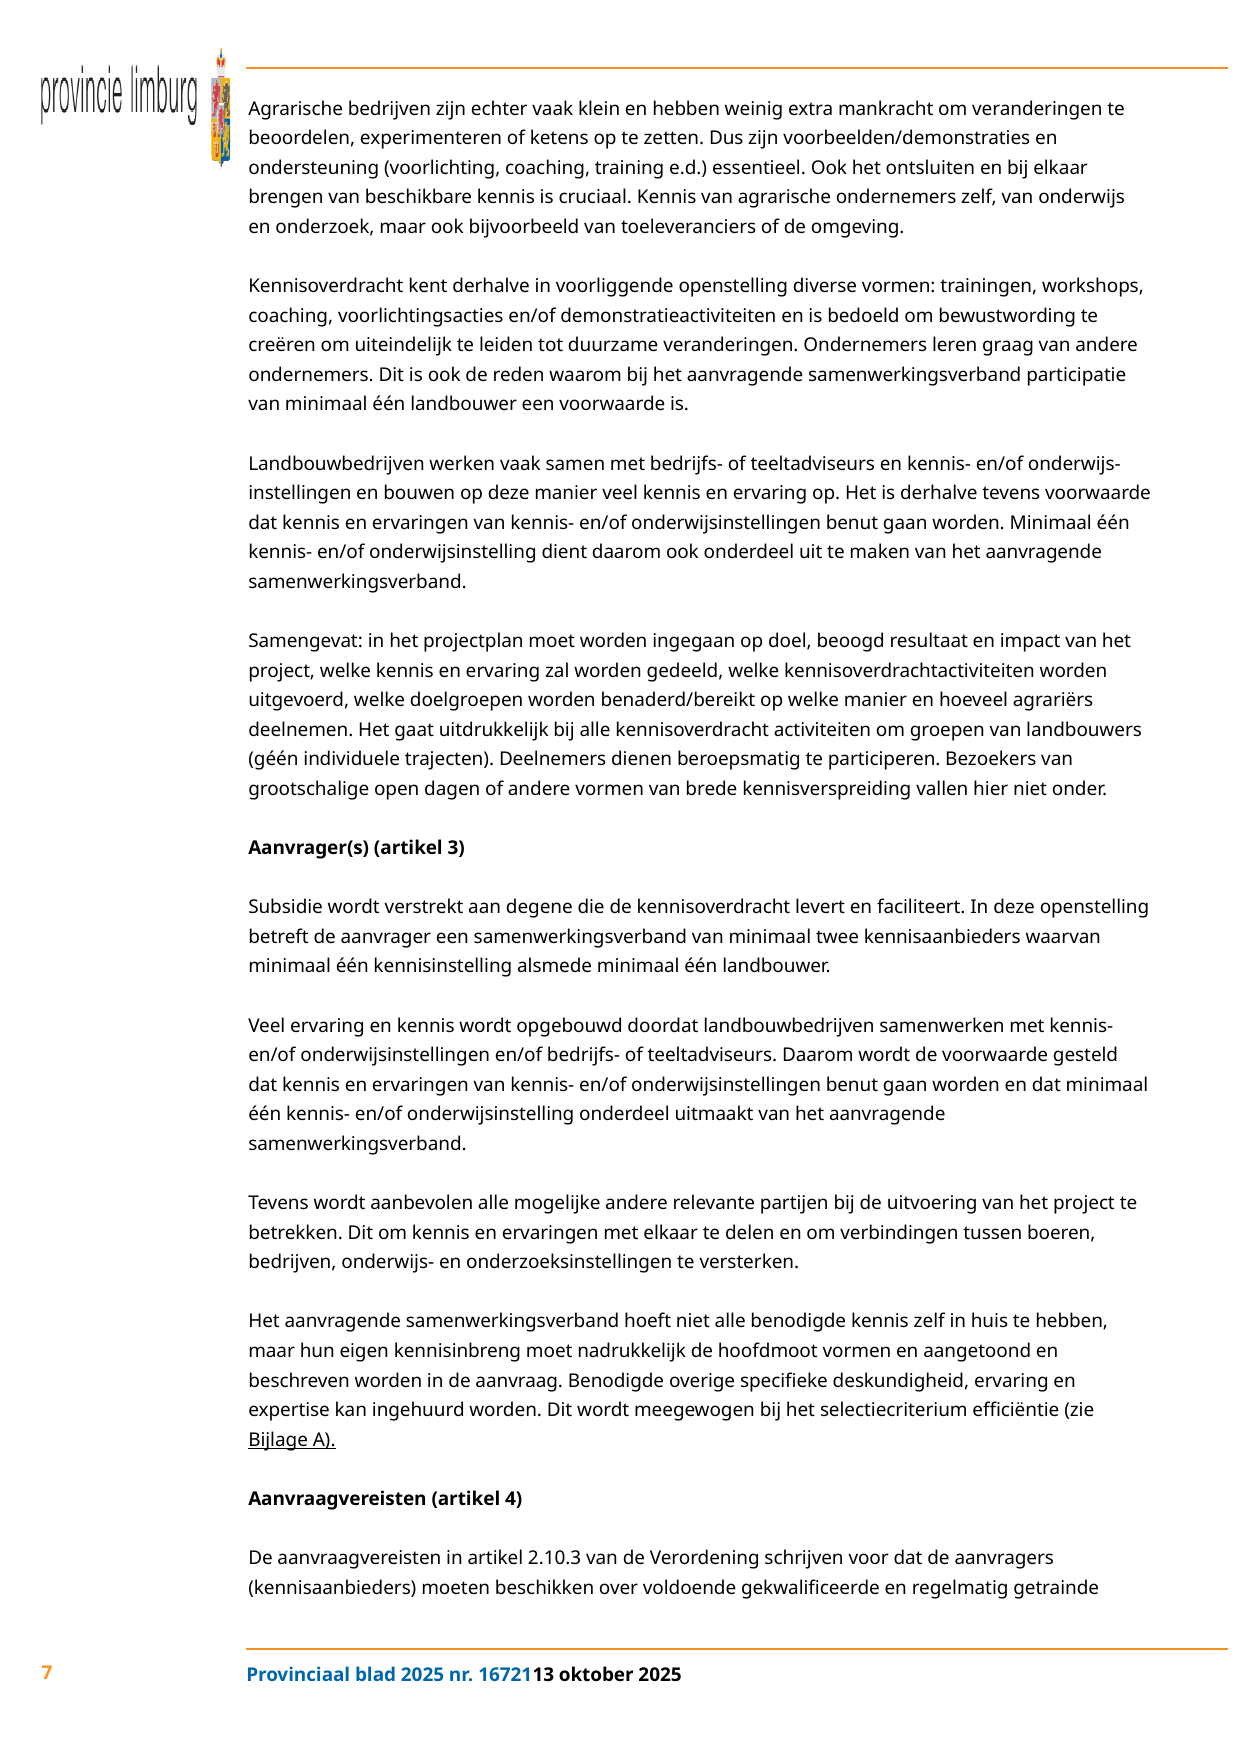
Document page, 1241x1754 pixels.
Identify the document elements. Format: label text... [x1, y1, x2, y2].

text De aanvraagvereisten in artikel 2.10.3 van de Verordening schrijven voor dat de aanvragers (kennisaanbieders) moeten beschikken over voldoende gekwalificeerde en regelmatig getrainde [248, 1544, 1152, 1600]
text Aanvraagvereisten (artikel 4) [248, 1485, 1152, 1511]
picture [41, 47, 231, 172]
text Subsidie wordt verstrekt aan degene die de kennisoverdracht levert en faciliteert. In deze openstelling betreft de aanvrager een samenwerkingsverband van minimaal twee kennisaanbieders waarvan minimaal één kennisinstelling alsmede minimaal één landbouwer. [248, 893, 1152, 978]
text Tevens wordt aanbevolen alle mogelijke andere relevante partijen bij de uitvoering van het project te betrekken. Dit om kennis en ervaringen met elkaar te delen en om verbindingen tussen boeren, bedrijven, onderwijs- en onderzoeksinstellingen te versterken. [248, 1189, 1152, 1274]
text Landbouwbedrijven werken vaak samen met bedrijfs- of teeltadviseurs en kennis- en/of onderwijs-instellingen en bouwen op deze manier veel kennis en ervaring op. Het is derhalve tevens voorwaarde dat kennis en ervaringen van kennis- en/of onderwijsinstellingen benut gaan worden. Minimaal één kennis- en/of onderwijsinstelling dient daarom ook onderdeel uit te maken van het aanvragende samenwerkingsverband. [248, 450, 1152, 594]
text Veel ervaring en kennis wordt opgebouwd doordat landbouwbedrijven samenwerken met kennis- en/of onderwijsinstellingen en/of bedrijfs- of teeltadviseurs. Daarom wordt de voorwaarde gesteld dat kennis en ervaringen van kennis- en/of onderwijsinstellingen benut gaan worden en dat minimaal één kennis- en/of onderwijsinstelling onderdeel uitmaakt van het aanvragende samenwerkingsverband. [248, 1012, 1152, 1156]
text Aanvrager(s) (artikel 3) [248, 834, 1152, 860]
text Samengevat: in het projectplan moet worden ingegaan op doel, beoogd resultaat en impact van het project, welke kennis en ervaring zal worden gedeeld, welke kennisoverdrachtactiviteiten worden uitgevoerd, welke doelgroepen worden benaderd/bereikt op welke manier en hoeveel agrariërs deelnemen. Het gaat uitdrukkelijk bij alle kennisoverdracht activiteiten om groepen van landbouwers (géén individuele trajecten). Deelnemers dienen beroepsmatig te participeren. Bezoekers van grootschalige open dagen of andere vormen van brede kennisverspreiding vallen hier niet onder. [248, 627, 1152, 801]
text Agrarische bedrijven zijn echter vaak klein en hebben weinig extra mankracht om veranderingen te beoordelen, experimenteren of ketens op te zetten. Dus zijn voorbeelden/demonstraties en ondersteuning (voorlichting, coaching, training e.d.) essentieel. Ook het ontsluiten en bij elkaar brengen van beschikbare kennis is cruciaal. Kennis van agrarische ondernemers zelf, van onderwijs en onderzoek, maar ook bijvoorbeeld van toeleveranciers of de omgeving. [248, 95, 1152, 239]
text Kennisoverdracht kent derhalve in voorliggende openstelling diverse vormen: trainingen, workshops, coaching, voorlichtingsacties en/of demonstratieactiviteiten en is bedoeld om bewustwording te creëren om uiteindelijk te leiden tot duurzame veranderingen. Ondernemers leren graag van andere ondernemers. Dit is ook de reden waarom bij het aanvragende samenwerkingsverband participatie van minimaal één landbouwer een voorwaarde is. [248, 272, 1152, 416]
text Het aanvragende samenwerkingsverband hoeft niet alle benodigde kennis zelf in huis te hebben, maar hun eigen kennisinbreng moet nadrukkelijk de hoofdmoot vormen en aangetoond en beschreven worden in de aanvraag. Benodigde overige specifieke deskundigheid, ervaring en expertise kan ingehuurd worden. Dit wordt meegewogen bij het selectiecriterium efficiëntie (zie Bijlage A). [248, 1308, 1152, 1452]
